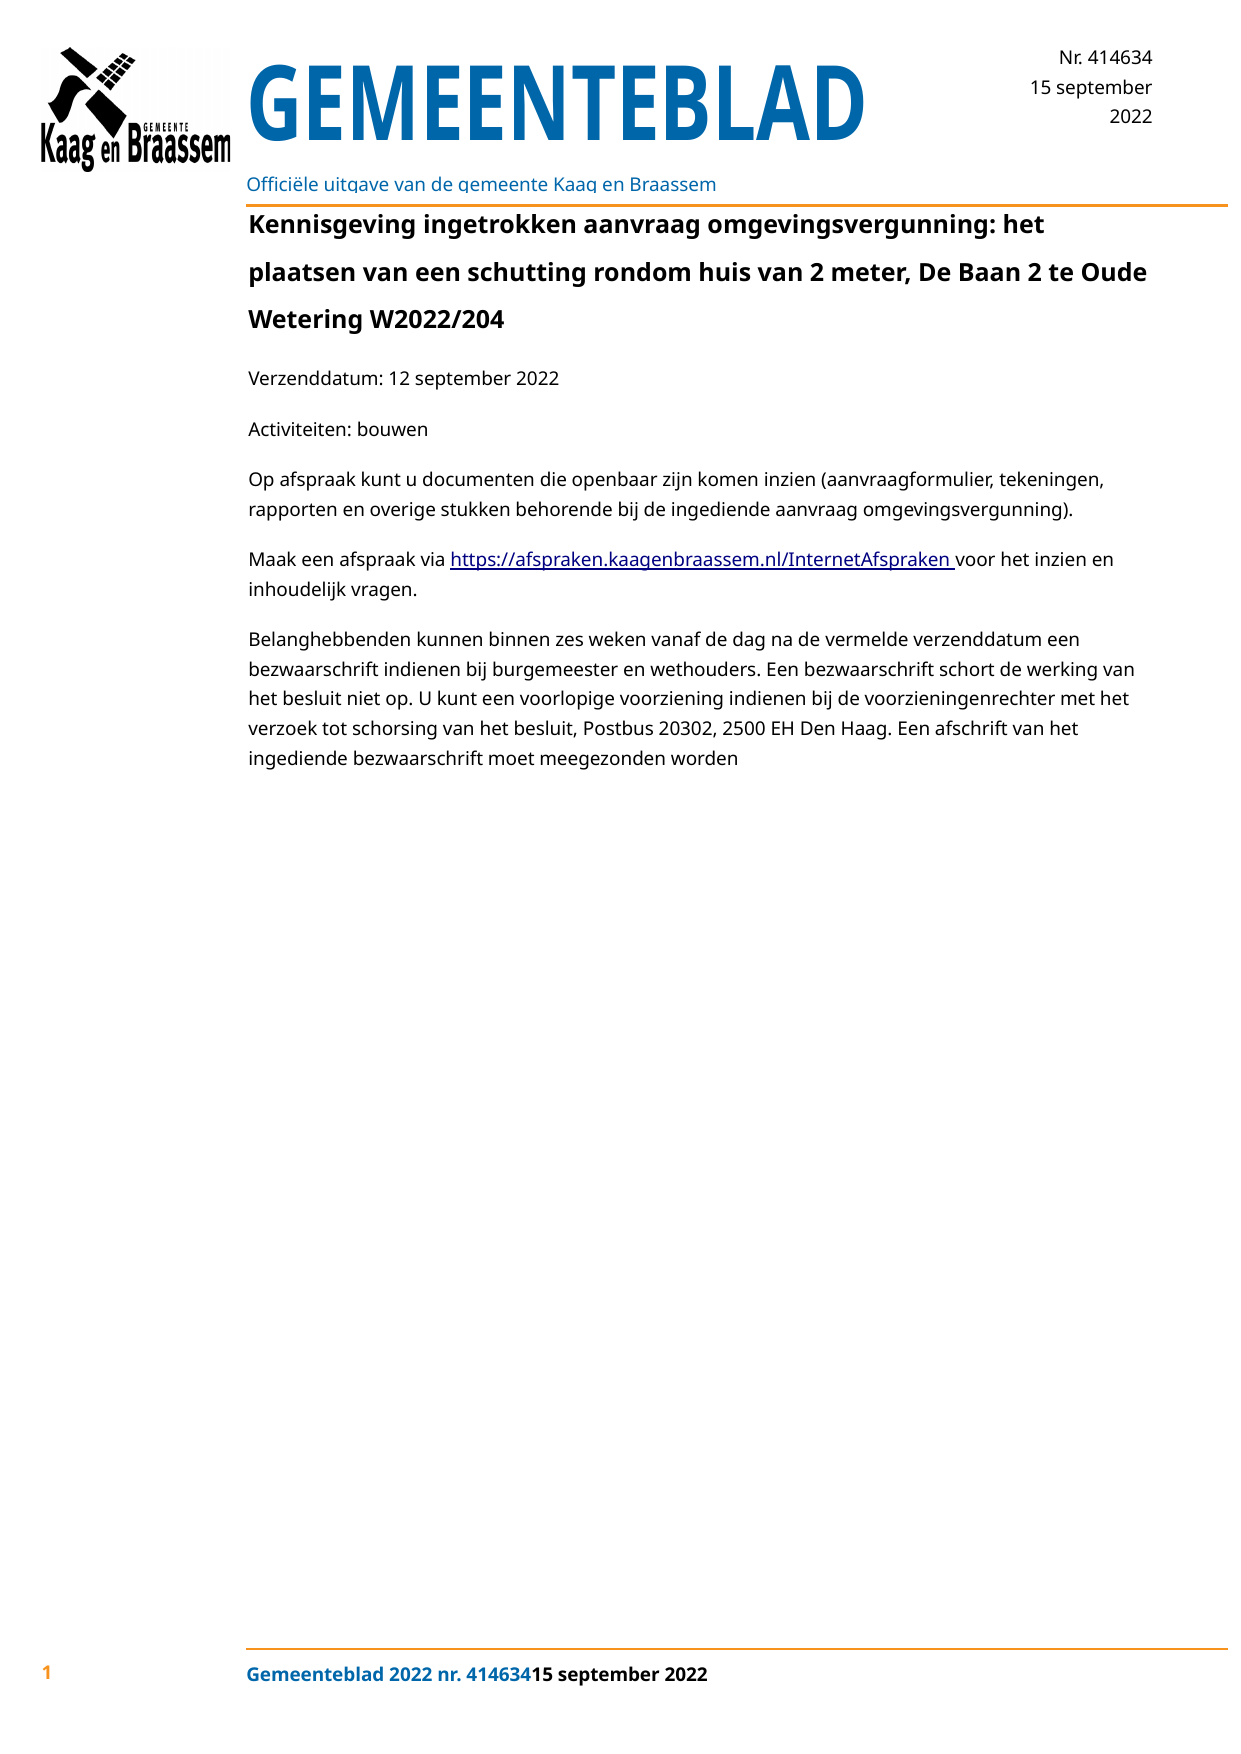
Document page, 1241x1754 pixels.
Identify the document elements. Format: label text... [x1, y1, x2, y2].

text Maak een afspraak via https://afspraken.kaagenbraassem.nl/InternetAfspraken voor het inzien en inhoudelijk vragen. [248, 546, 1152, 602]
picture [41, 47, 231, 172]
text Activiteiten: bouwen [248, 416, 1152, 442]
text Belanghebbenden kunnen binnen zes weken vanaf de dag na de vermelde verzenddatum een bezwaarschrift indienen bij burgemeester en wethouders. Een bezwaarschrift schort de werking van het besluit niet op. U kunt een voorlopige voorziening indienen bij de voorzieningenrechter met het verzoek tot schorsing van het besluit, Postbus 20302, 2500 EH Den Haag. Een afschrift van het ingediende bezwaarschrift moet meegezonden worden [248, 626, 1152, 770]
text Op afspraak kunt u documenten die openbaar zijn komen inzien (aanvraagformulier, tekeningen, rapporten en overige stukken behorende bij de ingediende aanvraag omgevingsvergunning). [248, 466, 1152, 522]
text Kennisgeving ingetrokken aanvraag omgevingsvergunning: het plaatsen van een schutting rondom huis van 2 meter, De Baan 2 te Oude Wetering W2022/204 [248, 207, 1152, 336]
text Verzenddatum: 12 september 2022 [248, 366, 1152, 391]
